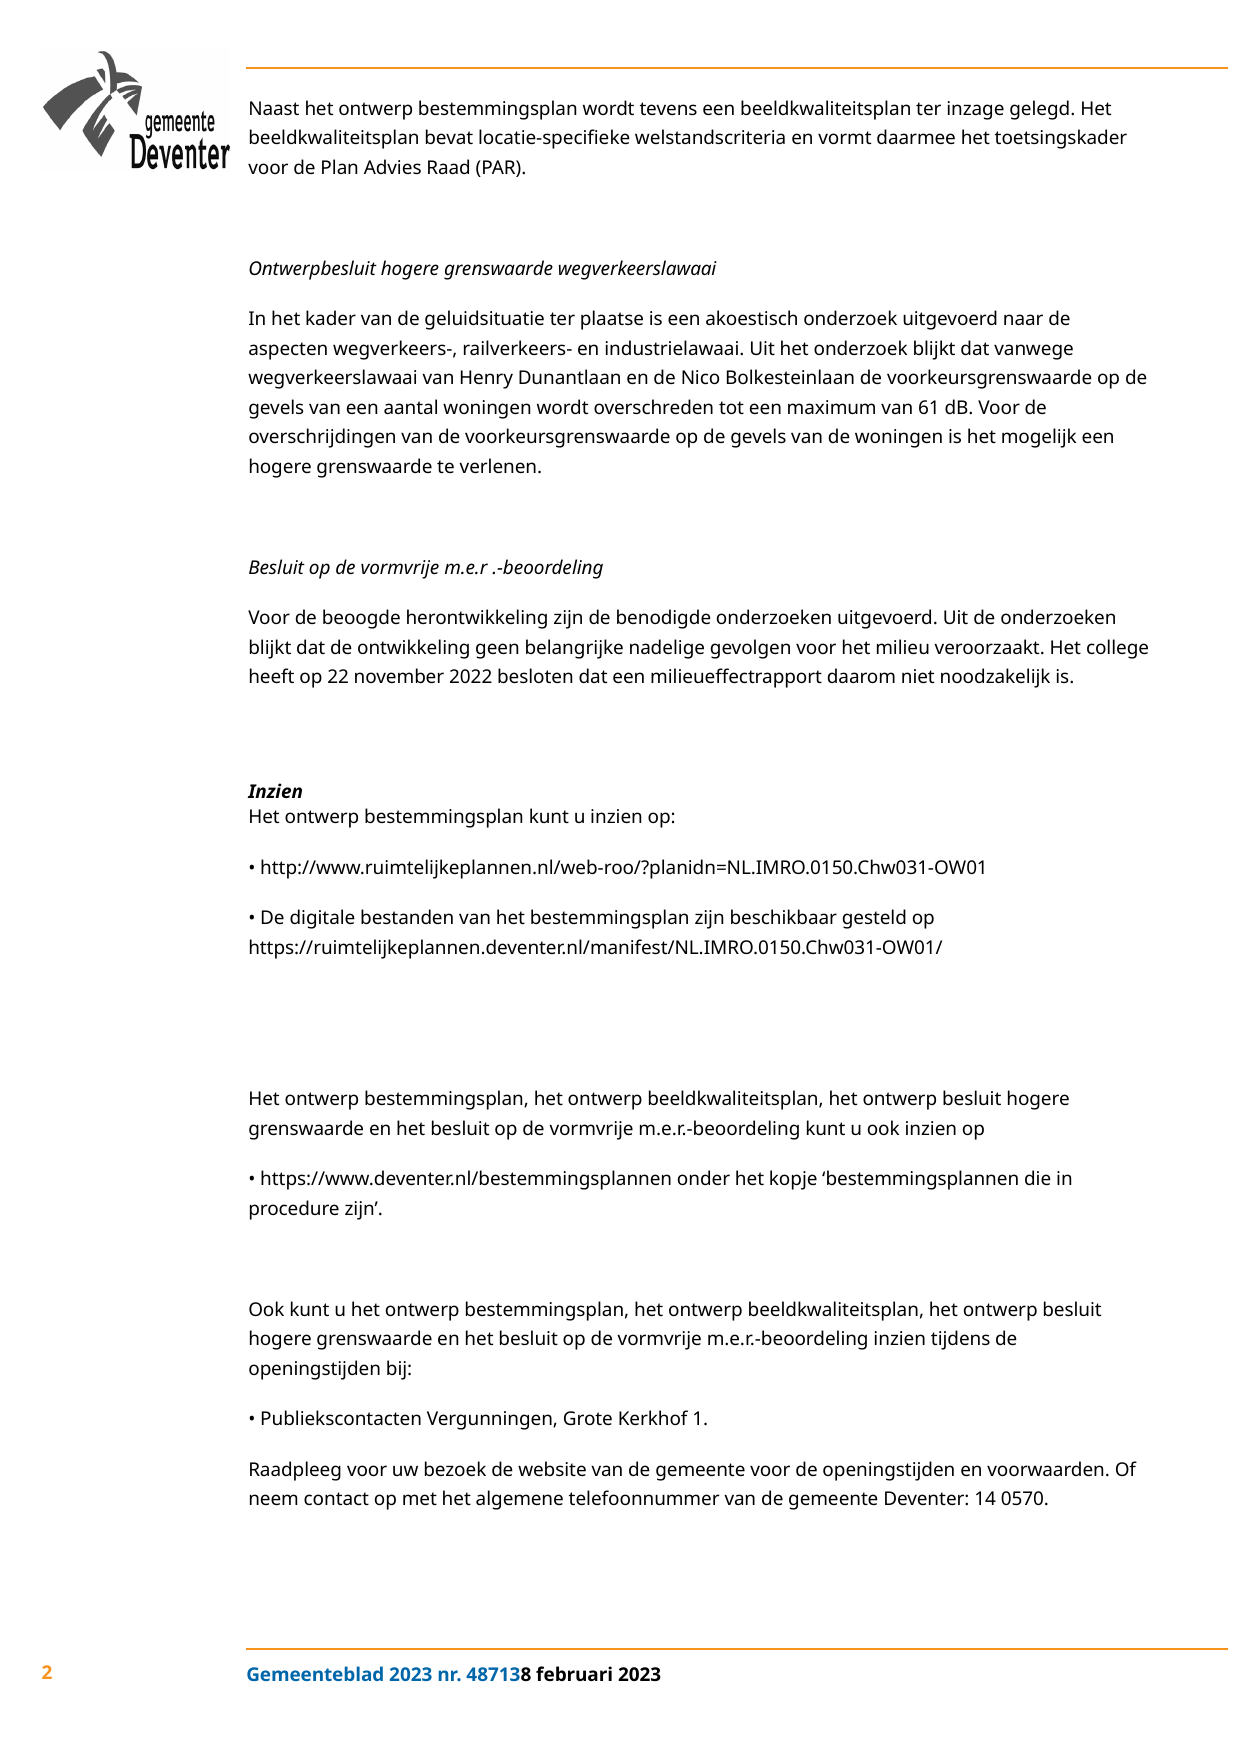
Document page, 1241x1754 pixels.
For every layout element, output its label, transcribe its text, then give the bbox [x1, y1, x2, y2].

text Naast het ontwerp bestemmingsplan wordt tevens een beeldkwaliteitsplan ter inzage gelegd. Het beeldkwaliteitsplan bevat locatie-specifieke welstandscriteria en vormt daarmee het toetsingskader voor de Plan Advies Raad (PAR). [248, 95, 1152, 180]
text Het ontwerp bestemmingsplan kunt u inzien op: [248, 804, 1152, 829]
text Het ontwerp bestemmingsplan, het ontwerp beeldkwaliteitsplan, het ontwerp besluit hogere grenswaarde en het besluit op de vormvrije m.e.r.-beoordeling kunt u ook inzien op [248, 1085, 1152, 1141]
text Raadpleeg voor uw bezoek de website van de gemeente voor de openingstijden en voorwaarden. Of neem contact op met het algemene telefoonnummer van de gemeente Deventer: 14 0570. [248, 1456, 1152, 1511]
text Ontwerpbesluit hogere grenswaarde wegverkeerslawaai [248, 255, 1152, 281]
text • De digitale bestanden van het bestemmingsplan zijn beschikbaar gesteld op https://ruimtelijkeplannen.deventer.nl/manifest/NL.IMRO.0150.Chw031-OW01/ [248, 904, 1152, 960]
text Besluit op de vormvrije m.e.r .-beoordeling [248, 554, 1152, 580]
text • Publiekscontacten Vergunningen, Grote Kerkhof 1. [248, 1405, 1152, 1431]
text • https://www.deventer.nl/bestemmingsplannen onder het kopje ‘bestemmingsplannen die in procedure zijn’. [248, 1165, 1152, 1221]
text In het kader van de geluidsituatie ter plaatse is een akoestisch onderzoek uitgevoerd naar de aspecten wegverkeers-, railverkeers- en industrielawaai. Uit het onderzoek blijkt dat vanwege wegverkeerslawaai van Henry Dunantlaan en de Nico Bolkesteinlaan de voorkeursgrenswaarde op de gevels van een aantal woningen wordt overschreden tot een maximum van 61 dB. Voor de overschrijdingen van de voorkeursgrenswaarde op de gevels van de woningen is het mogelijk een hogere grenswaarde te verlenen. [248, 305, 1152, 479]
picture [41, 47, 231, 172]
text Voor de beoogde herontwikkeling zijn de benodigde onderzoeken uitgevoerd. Uit de onderzoeken blijkt dat de ontwikkeling geen belangrijke nadelige gevolgen voor het milieu veroorzaakt. Het college heeft op 22 november 2022 besloten dat een milieueffectrapport daarom niet noodzakelijk is. [248, 604, 1152, 689]
text Ook kunt u het ontwerp bestemmingsplan, het ontwerp beeldkwaliteitsplan, het ontwerp besluit hogere grenswaarde en het besluit op de vormvrije m.e.r.-beoordeling inzien tijdens de openingstijden bij: [248, 1296, 1152, 1381]
text Inzien [248, 778, 1152, 804]
text • http://www.ruimtelijkeplannen.nl/web-roo/?planidn=NL.IMRO.0150.Chw031-OW01 [248, 854, 1152, 880]
